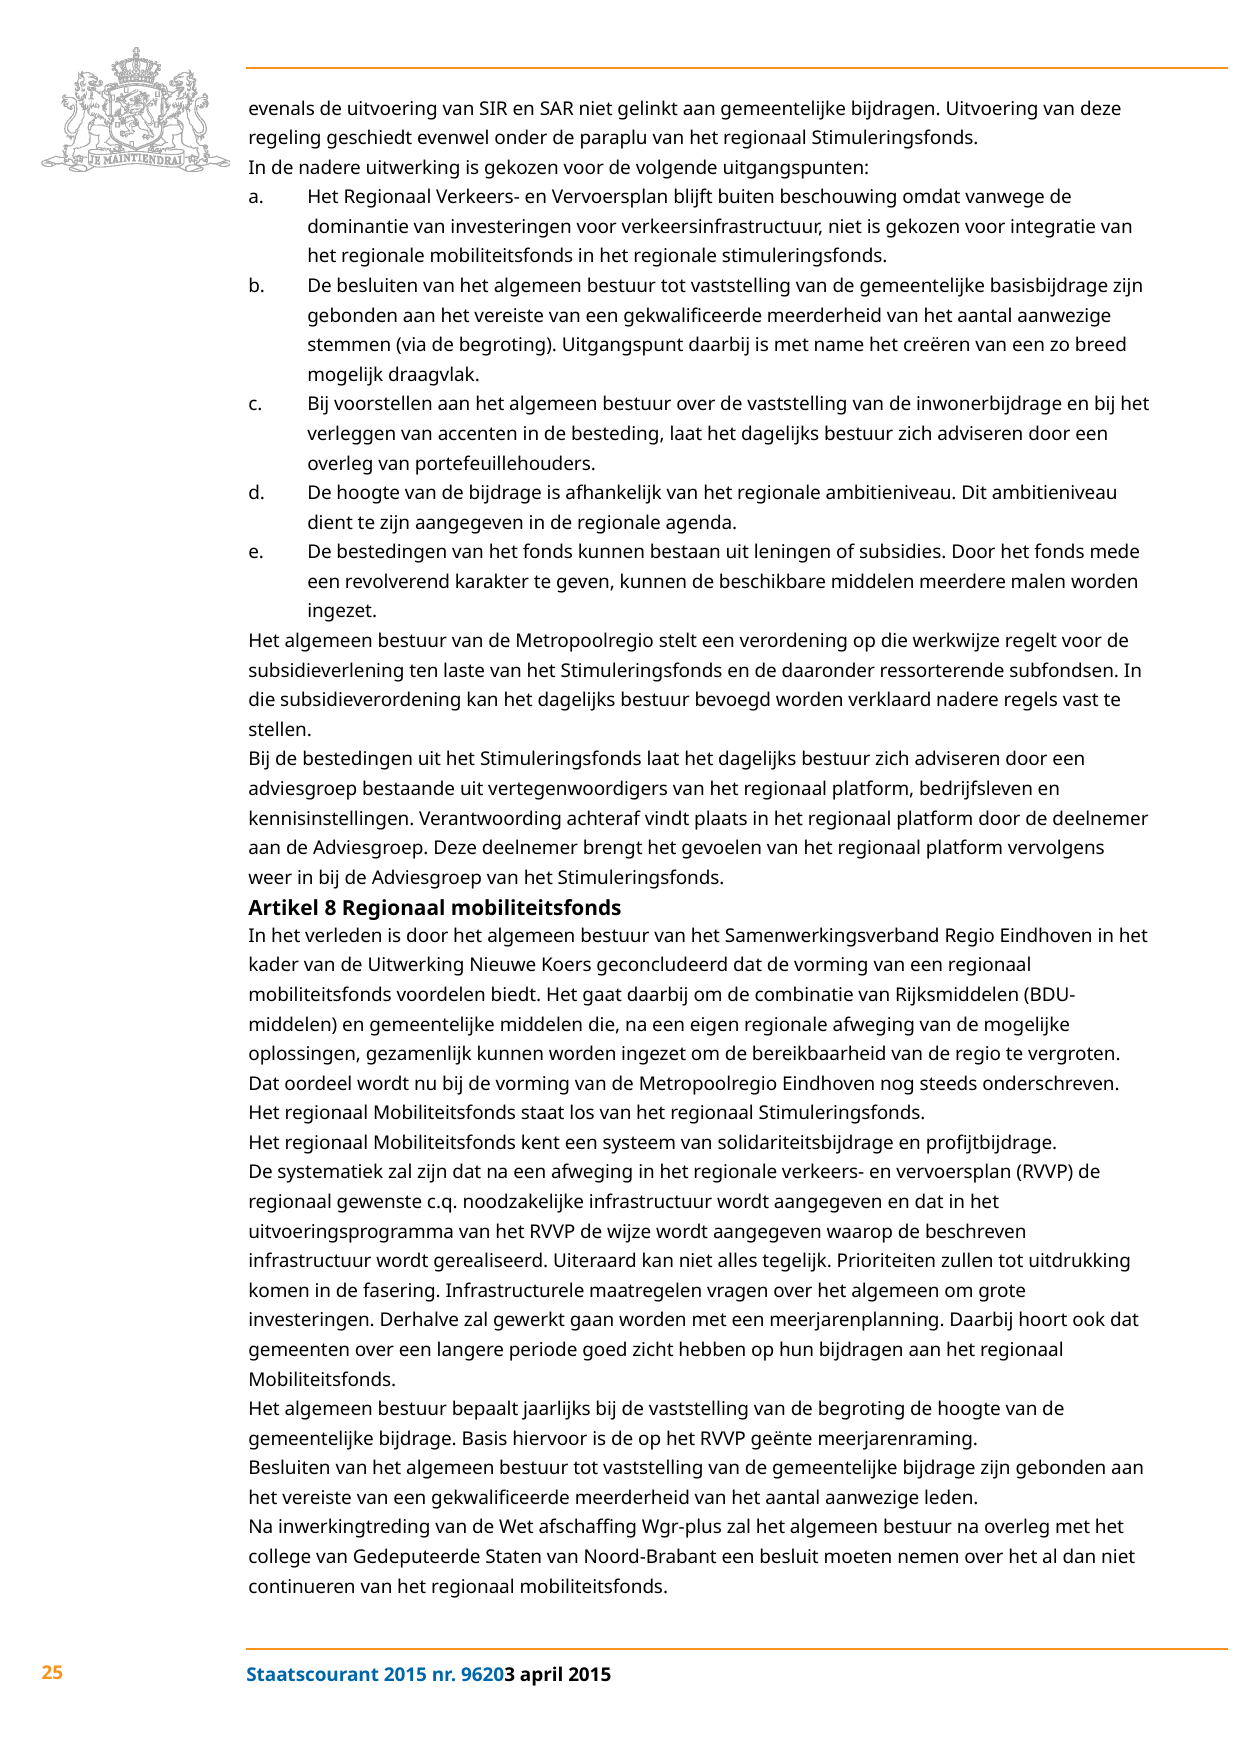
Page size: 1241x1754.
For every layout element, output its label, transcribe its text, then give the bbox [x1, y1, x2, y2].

text Artikel 8 Regionaal mobiliteitsfonds [248, 893, 1152, 922]
text Het regionaal Mobiliteitsfonds staat los van het regionaal Stimuleringsfonds. [248, 1099, 1152, 1125]
text In het verleden is door het algemeen bestuur van het Samenwerkingsverband Regio Eindhoven in het kader van de Uitwerking Nieuwe Koers geconcludeerd dat de vorming van een regionaal mobiliteitsfonds voordelen biedt. Het gaat daarbij om de combinatie van Rijksmiddelen (BDU-middelen) en gemeentelijke middelen die, na een eigen regionale afweging van de mogelijke oplossingen, gezamenlijk kunnen worden ingezet om de bereikbaarheid van de regio te vergroten. Dat oordeel wordt nu bij de vorming van de Metropoolregio Eindhoven nog steeds onderschreven. [248, 922, 1152, 1096]
text In de nadere uitwerking is gekozen voor de volgende uitgangspunten: [248, 154, 1152, 180]
text Bij de bestedingen uit het Stimuleringsfonds laat het dagelijks bestuur zich adviseren door een adviesgroep bestaande uit vertegenwoordigers van het regionaal platform, bedrijfsleven en kennisinstellingen. Verantwoording achteraf vindt plaats in het regionaal platform door de deelnemer aan de Adviesgroep. Deze deelnemer brengt het gevoelen van het regionaal platform vervolgens weer in bij de Adviesgroep van het Stimuleringsfonds. [248, 746, 1152, 890]
text evenals de uitvoering van SIR en SAR niet gelinkt aan gemeentelijke bijdragen. Uitvoering van deze regeling geschiedt evenwel onder de paraplu van het regionaal Stimuleringsfonds. [248, 95, 1152, 150]
picture [41, 47, 231, 172]
text Het algemeen bestuur van de Metropoolregio stelt een verordening op die werkwijze regelt voor de subsidieverlening ten laste van het Stimuleringsfonds en de daaronder ressorterende subfondsen. In die subsidieverordening kan het dagelijks bestuur bevoegd worden verklaard nadere regels vast te stellen. [248, 627, 1152, 742]
list Het Regionaal Verkeers- en Vervoersplan blijft buiten beschouwing omdat vanwege de dominantie van investeringen voor verkeersinfrastructuur, niet is gekozen voor integratie van het regionale mobiliteitsfonds in het regionale stimuleringsfonds. [248, 183, 1152, 268]
text Besluiten van het algemeen bestuur tot vaststelling van de gemeentelijke bijdrage zijn gebonden aan het vereiste van een gekwalificeerde meerderheid van het aantal aanwezige leden. [248, 1454, 1152, 1510]
list De besluiten van het algemeen bestuur tot vaststelling van de gemeentelijke basisbijdrage zijn gebonden aan het vereiste van een gekwalificeerde meerderheid van het aantal aanwezige stemmen (via de begroting). Uitgangspunt daarbij is met name het creëren van een zo breed mogelijk draagvlak. [248, 272, 1152, 387]
list De bestedingen van het fonds kunnen bestaan uit leningen of subsidies. Door het fonds mede een revolverend karakter te geven, kunnen de beschikbare middelen meerdere malen worden ingezet. [248, 538, 1152, 623]
text De systematiek zal zijn dat na een afweging in het regionale verkeers- en vervoersplan (RVVP) de regionaal gewenste c.q. noodzakelijke infrastructuur wordt aangegeven en dat in het uitvoeringsprogramma van het RVVP de wijze wordt aangegeven waarop de beschreven infrastructuur wordt gerealiseerd. Uiteraard kan niet alles tegelijk. Prioriteiten zullen tot uitdrukking komen in de fasering. Infrastructurele maatregelen vragen over het algemeen om grote investeringen. Derhalve zal gewerkt gaan worden met een meerjarenplanning. Daarbij hoort ook dat gemeenten over een langere periode goed zicht hebben op hun bijdragen aan het regionaal Mobiliteitsfonds. [248, 1159, 1152, 1391]
text Het regionaal Mobiliteitsfonds kent een systeem van solidariteitsbijdrage en profijtbijdrage. [248, 1129, 1152, 1155]
list De hoogte van de bijdrage is afhankelijk van het regionale ambitieniveau. Dit ambitieniveau dient te zijn aangegeven in de regionale agenda. [248, 479, 1152, 535]
list Bij voorstellen aan het algemeen bestuur over de vaststelling van de inwonerbijdrage en bij het verleggen van accenten in de besteding, laat het dagelijks bestuur zich adviseren door een overleg van portefeuillehouders. [248, 391, 1152, 476]
text Het algemeen bestuur bepaalt jaarlijks bij de vaststelling van de begroting de hoogte van de gemeentelijke bijdrage. Basis hiervoor is de op het RVVP geënte meerjarenraming. [248, 1395, 1152, 1451]
text Na inwerkingtreding van de Wet afschaffing Wgr-plus zal het algemeen bestuur na overleg met het college van Gedeputeerde Staten van Noord-Brabant een besluit moeten nemen over het al dan niet continueren van het regionaal mobiliteitsfonds. [248, 1514, 1152, 1598]
